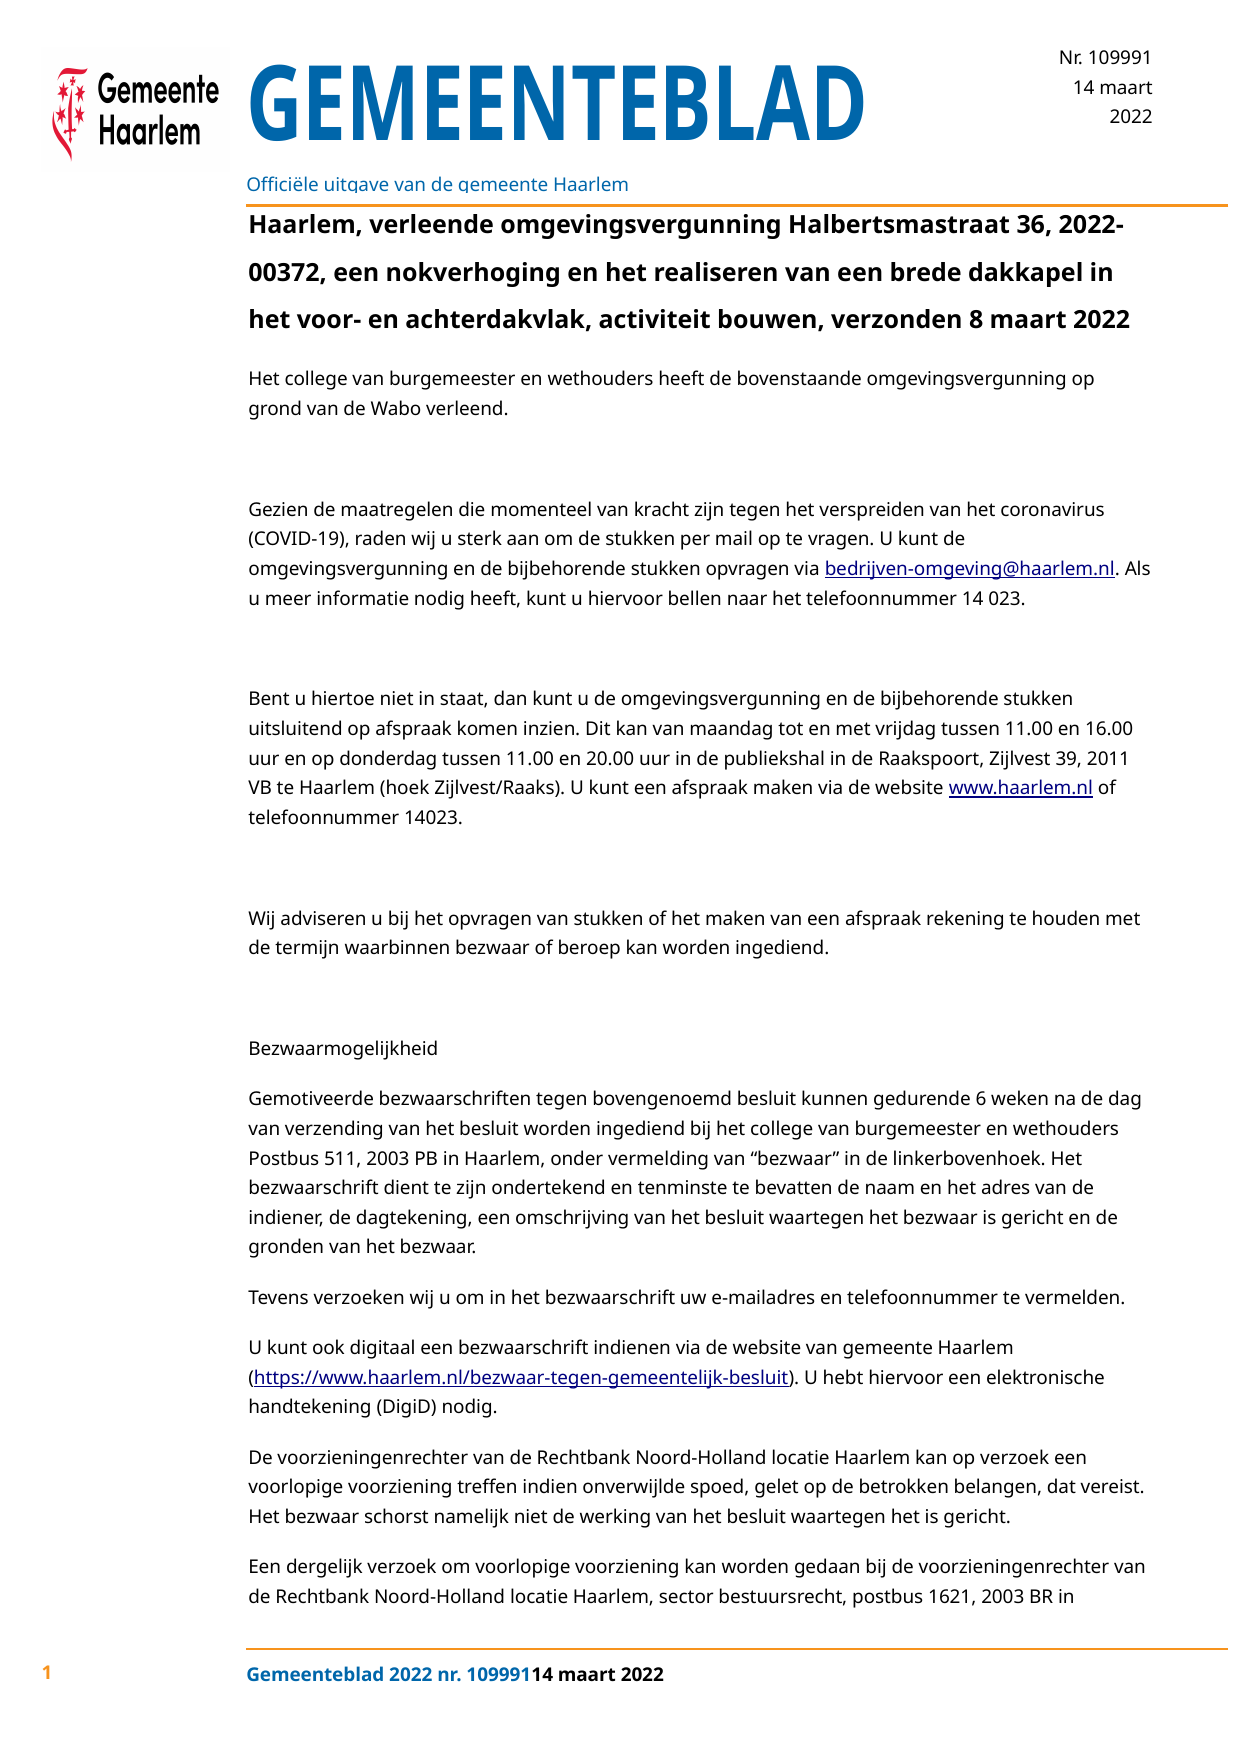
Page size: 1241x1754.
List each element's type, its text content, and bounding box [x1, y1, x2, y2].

text U kunt ook digitaal een bezwaarschrift indienen via de website van gemeente Haarlem (https://www.haarlem.nl/bezwaar-tegen-gemeentelijk-besluit). U hebt hiervoor een elektronische handtekening (DigiD) nodig. [248, 1334, 1152, 1419]
text Een dergelijk verzoek om voorlopige voorziening kan worden gedaan bij de voorzieningenrechter van de Rechtbank Noord-Holland locatie Haarlem, sector bestuursrecht, postbus 1621, 2003 BR in [248, 1553, 1152, 1609]
text Gezien de maatregelen die momenteel van kracht zijn tegen het verspreiden van het coronavirus (COVID-19), raden wij u sterk aan om de stukken per mail op te vragen. U kunt de omgevingsvergunning en de bijbehorende stukken opvragen via bedrijven-omgeving@haarlem.nl. Als u meer informatie nodig heeft, kunt u hiervoor bellen naar het telefoonnummer 14 023. [248, 496, 1152, 610]
text Bent u hiertoe niet in staat, dan kunt u de omgevingsvergunning en de bijbehorende stukken uitsluitend op afspraak komen inzien. Dit kan van maandag tot en met vrijdag tussen 11.00 en 16.00 uur en op donderdag tussen 11.00 en 20.00 uur in de publiekshal in de Raakspoort, Zijlvest 39, 2011 VB te Haarlem (hoek Zijlvest/Raaks). U kunt een afspraak maken via de website www.haarlem.nl of telefoonnummer 14023. [248, 686, 1152, 829]
text Wij adviseren u bij het opvragen van stukken of het maken van een afspraak rekening te houden met de termijn waarbinnen bezwaar of beroep kan worden ingediend. [248, 905, 1152, 960]
text Bezwaarmogelijkheid [248, 1035, 1152, 1061]
text Tevens verzoeken wij u om in het bezwaarschrift uw e-mailadres en telefoonnummer te vermelden. [248, 1284, 1152, 1309]
picture [41, 47, 231, 172]
text De voorzieningenrechter van de Rechtbank Noord-Holland locatie Haarlem kan op verzoek een voorlopige voorziening treffen indien onverwijlde spoed, gelet op de betrokken belangen, dat vereist. Het bezwaar schorst namelijk niet de werking van het besluit waartegen het is gericht. [248, 1444, 1152, 1529]
text Haarlem, verleende omgevingsvergunning Halbertsmastraat 36, 2022-00372, een nokverhoging en het realiseren van een brede dakkapel in het voor- en achterdakvlak, activiteit bouwen, verzonden 8 maart 2022 [248, 207, 1152, 336]
text Het college van burgemeester en wethouders heeft de bovenstaande omgevingsvergunning op grond van de Wabo verleend. [248, 366, 1152, 421]
text Gemotiveerde bezwaarschriften tegen bovengenoemd besluit kunnen gedurende 6 weken na de dag van verzending van het besluit worden ingediend bij het college van burgemeester en wethouders Postbus 511, 2003 PB in Haarlem, onder vermelding van “bezwaar” in de linkerbovenhoek. Het bezwaarschrift dient te zijn ondertekend en tenminste te bevatten de naam en het adres van de indiener, de dagtekening, een omschrijving van het besluit waartegen het bezwaar is gericht en de gronden van het bezwaar. [248, 1086, 1152, 1259]
